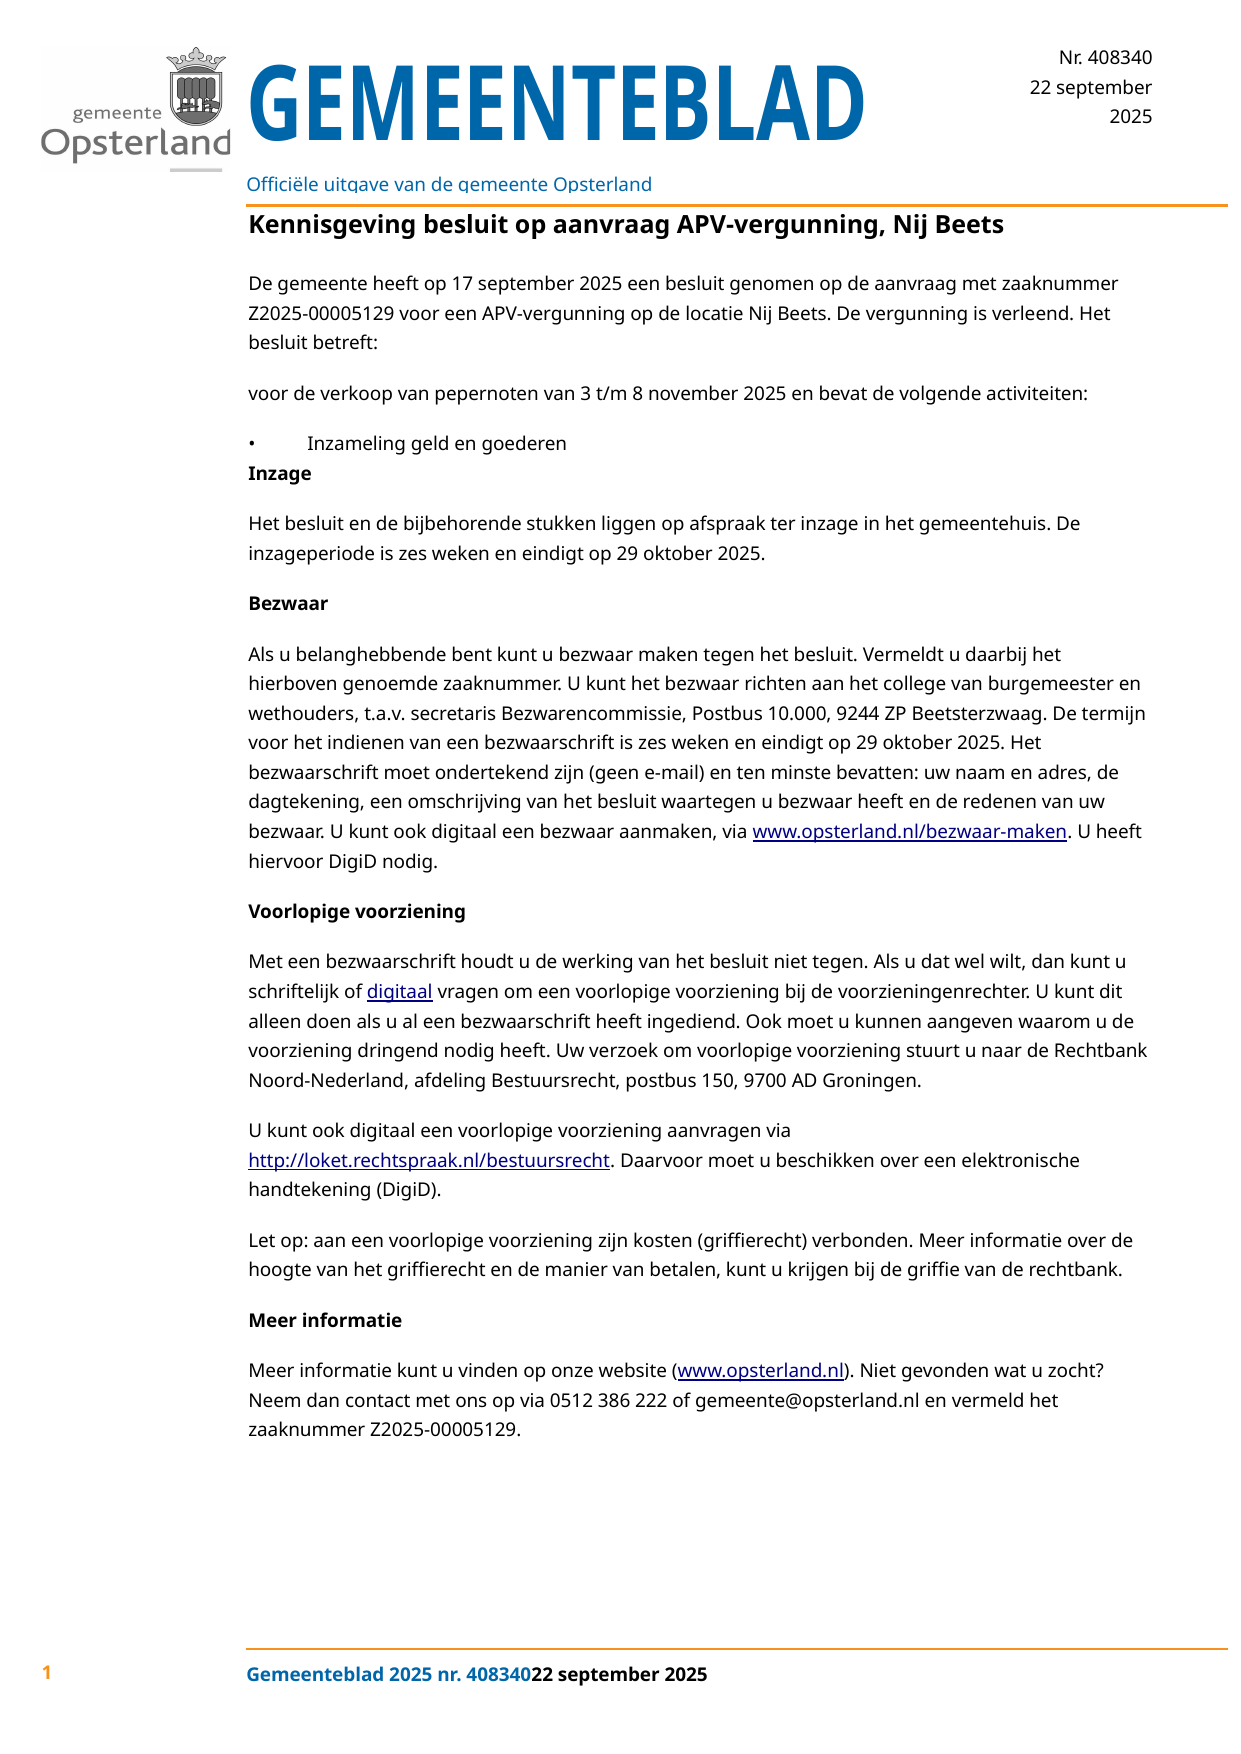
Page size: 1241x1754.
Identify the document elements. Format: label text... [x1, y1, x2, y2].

text Als u belanghebbende bent kunt u bezwaar maken tegen het besluit. Vermeldt u daarbij het hierboven genoemde zaaknummer. U kunt het bezwaar richten aan het college van burgemeester en wethouders, t.a.v. secretaris Bezwarencommissie, Postbus 10.000, 9244 ZP Beetsterzwaag. De termijn voor het indienen van een bezwaarschrift is zes weken en eindigt op 29 oktober 2025. Het bezwaarschrift moet ondertekend zijn (geen e-mail) en ten minste bevatten: uw naam en adres, de dagtekening, een omschrijving van het besluit waartegen u bezwaar heeft en de redenen van uw bezwaar. U kunt ook digitaal een bezwaar aanmaken, via www.opsterland.nl/bezwaar-maken. U heeft hiervoor DigiD nodig. [248, 641, 1152, 873]
text De gemeente heeft op 17 september 2025 een besluit genomen op de aanvraag met zaaknummer Z2025-00005129 voor een APV-vergunning op de locatie Nij Beets. De vergunning is verleend. Het besluit betreft: [248, 270, 1152, 355]
text Bezwaar [248, 590, 1152, 616]
list Inzameling geld en goederen [248, 430, 1152, 456]
text Meer informatie kunt u vinden op onze website (www.opsterland.nl). Niet gevonden wat u zocht? Neem dan contact met ons op via 0512 386 222 of gemeente@opsterland.nl en vermeld het zaaknummer Z2025-00005129. [248, 1357, 1152, 1442]
text Met een bezwaarschrift houdt u de werking van het besluit niet tegen. Als u dat wel wilt, dan kunt u schriftelijk of digitaal vragen om een voorlopige voorziening bij de voorzieningenrechter. U kunt dit alleen doen als u al een bezwaarschrift heeft ingediend. Ook moet u kunnen aangeven waarom u de voorziening dringend nodig heeft. Uw verzoek om voorlopige voorziening stuurt u naar de Rechtbank Noord-Nederland, afdeling Bestuursrecht, postbus 150, 9700 AD Groningen. [248, 949, 1152, 1093]
text Voorlopige voorziening [248, 898, 1152, 924]
text voor de verkoop van pepernoten van 3 t/m 8 november 2025 en bevat de volgende activiteiten: [248, 380, 1152, 406]
text Het besluit en de bijbehorende stukken liggen op afspraak ter inzage in het gemeentehuis. De inzageperiode is zes weken en eindigt op 29 oktober 2025. [248, 510, 1152, 566]
text Let op: aan een voorlopige voorziening zijn kosten (griffierecht) verbonden. Meer informatie over de hoogte van het griffierecht en de manier van betalen, kunt u krijgen bij de griffie van de rechtbank. [248, 1227, 1152, 1282]
text Kennisgeving besluit op aanvraag APV-vergunning, Nij Beets [248, 207, 1152, 241]
text Meer informatie [248, 1307, 1152, 1333]
picture [41, 47, 231, 172]
text U kunt ook digitaal een voorlopige voorziening aanvragen via http://loket.rechtspraak.nl/bestuursrecht. Daarvoor moet u beschikken over een elektronische handtekening (DigiD). [248, 1117, 1152, 1202]
text Inzage [248, 460, 1152, 486]
